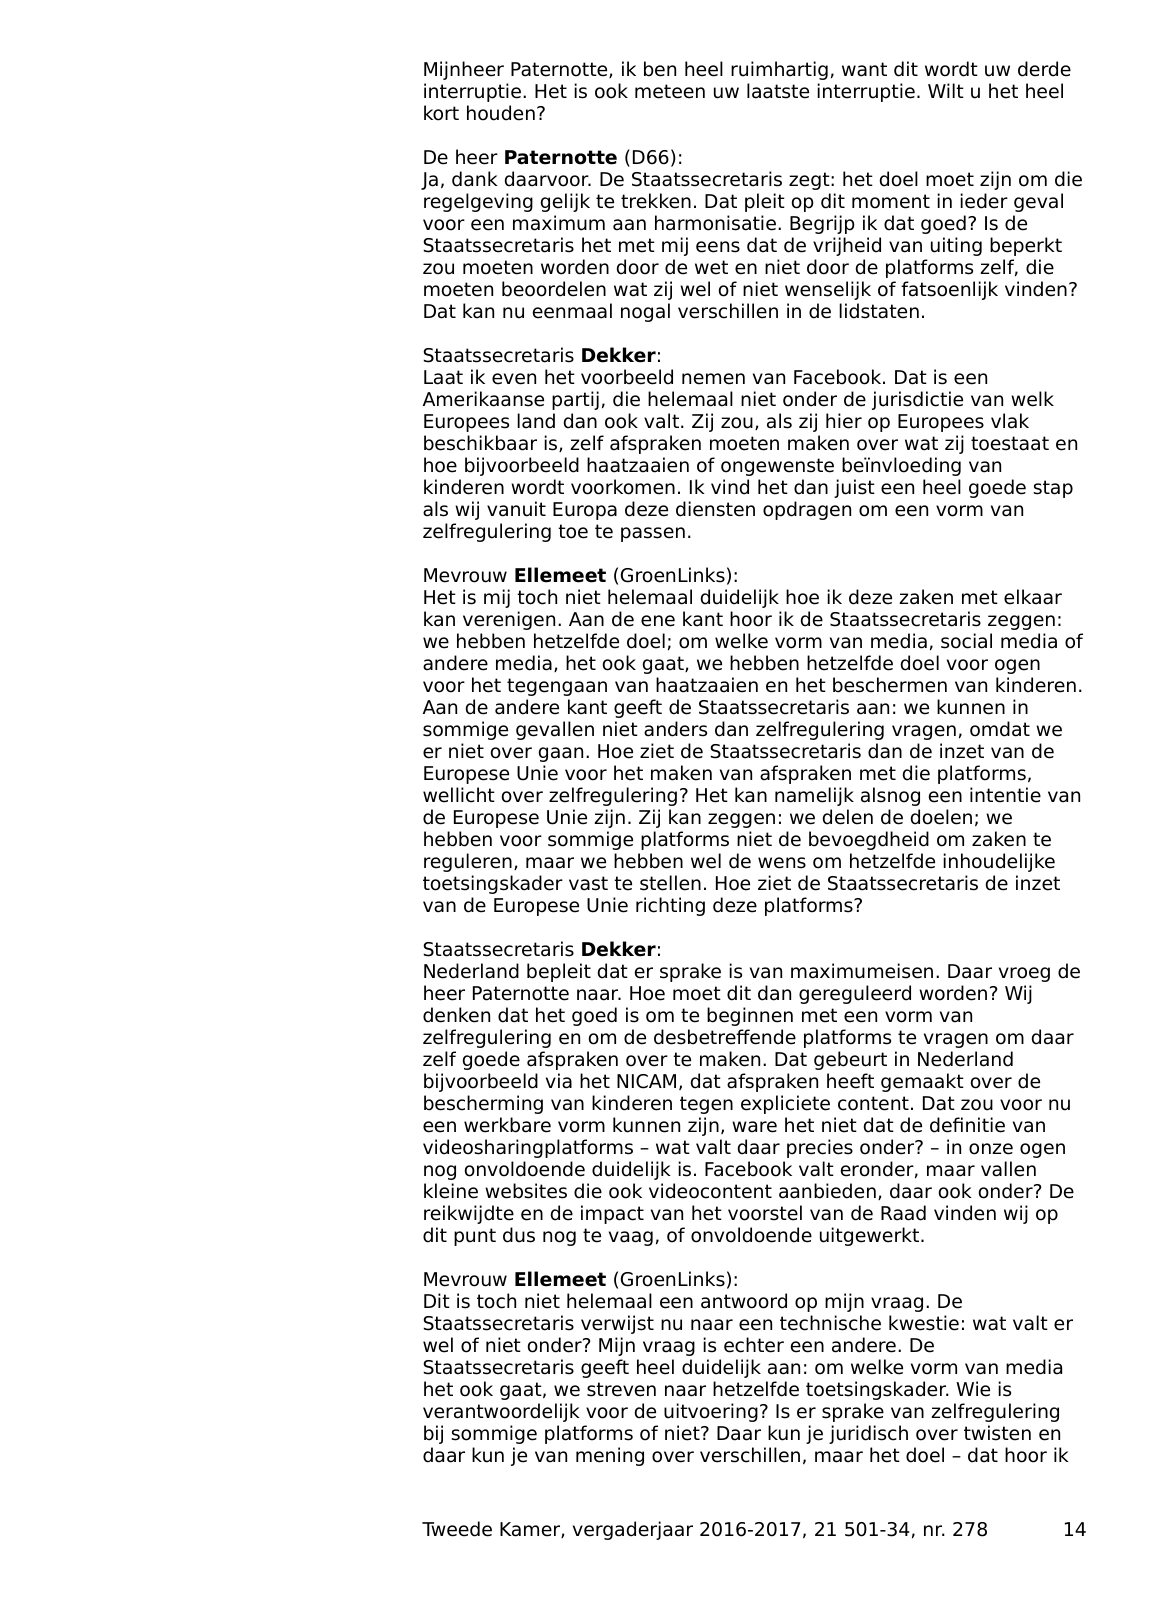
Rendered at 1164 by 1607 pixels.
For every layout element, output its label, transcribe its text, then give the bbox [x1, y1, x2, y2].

text Staatssecretaris Dekker: [422, 939, 1087, 961]
text Laat ik even het voorbeeld nemen van Facebook. Dat is een Amerikaanse partij, die helemaal niet onder de jurisdictie van welk Europees land dan ook valt. Zij zou, als zij hier op Europees vlak beschikbaar is, zelf afspraken moeten maken over wat zij toestaat en hoe bijvoorbeeld haatzaaien of ongewenste beïnvloeding van kinderen wordt voorkomen. Ik vind het dan juist een heel goede stap als wij vanuit Europa deze diensten opdragen om een vorm van zelfregulering toe te passen. [422, 367, 1087, 543]
text Dit is toch niet helemaal een antwoord op mijn vraag. De Staatssecretaris verwijst nu naar een technische kwestie: wat valt er wel of niet onder? Mijn vraag is echter een andere. De Staatssecretaris geeft heel duidelijk aan: om welke vorm van media het ook gaat, we streven naar hetzelfde toetsingskader. Wie is verantwoordelijk voor de uitvoering? Is er sprake van zelfregulering bij sommige platforms of niet? Daar kun je juridisch over twisten en daar kun je van mening over verschillen, maar het doel – dat hoor ik [422, 1291, 1087, 1467]
text De heer Paternotte (D66): [422, 147, 1087, 169]
text Mevrouw Ellemeet (GroenLinks): [422, 1269, 1087, 1291]
text Ja, dank daarvoor. De Staatssecretaris zegt: het doel moet zijn om die regelgeving gelijk te trekken. Dat pleit op dit moment in ieder geval voor een maximum aan harmonisatie. Begrijp ik dat goed? Is de Staatssecretaris het met mij eens dat de vrijheid van uiting beperkt zou moeten worden door de wet en niet door de platforms zelf, die moeten beoordelen wat zij wel of niet wenselijk of fatsoenlijk vinden? Dat kan nu eenmaal nogal verschillen in de lidstaten. [422, 169, 1087, 323]
text Mijnheer Paternotte, ik ben heel ruimhartig, want dit wordt uw derde interruptie. Het is ook meteen uw laatste interruptie. Wilt u het heel kort houden? [422, 59, 1087, 125]
text Nederland bepleit dat er sprake is van maximumeisen. Daar vroeg de heer Paternotte naar. Hoe moet dit dan gereguleerd worden? Wij denken dat het goed is om te beginnen met een vorm van zelfregulering en om de desbetreffende platforms te vragen om daar zelf goede afspraken over te maken. Dat gebeurt in Nederland bijvoorbeeld via het NICAM, dat afspraken heeft gemaakt over de bescherming van kinderen tegen expliciete content. Dat zou voor nu een werkbare vorm kunnen zijn, ware het niet dat de definitie van videosharingplatforms – wat valt daar precies onder? – in onze ogen nog onvoldoende duidelijk is. Facebook valt eronder, maar vallen kleine websites die ook videocontent aanbieden, daar ook onder? De reikwijdte en de impact van het voorstel van de Raad vinden wij op dit punt dus nog te vaag, of onvoldoende uitgewerkt. [422, 961, 1087, 1247]
text Het is mij toch niet helemaal duidelijk hoe ik deze zaken met elkaar kan verenigen. Aan de ene kant hoor ik de Staatssecretaris zeggen: we hebben hetzelfde doel; om welke vorm van media, social media of andere media, het ook gaat, we hebben hetzelfde doel voor ogen voor het tegengaan van haatzaaien en het beschermen van kinderen. Aan de andere kant geeft de Staatssecretaris aan: we kunnen in sommige gevallen niet anders dan zelfregulering vragen, omdat we er niet over gaan. Hoe ziet de Staatssecretaris dan de inzet van de Europese Unie voor het maken van afspraken met die platforms, wellicht over zelfregulering? Het kan namelijk alsnog een intentie van de Europese Unie zijn. Zij kan zeggen: we delen de doelen; we hebben voor sommige platforms niet de bevoegdheid om zaken te reguleren, maar we hebben wel de wens om hetzelfde inhoudelijke toetsingskader vast te stellen. Hoe ziet de Staatssecretaris de inzet van de Europese Unie richting deze platforms? [422, 587, 1087, 917]
text Staatssecretaris Dekker: [422, 345, 1087, 367]
text Mevrouw Ellemeet (GroenLinks): [422, 565, 1087, 587]
